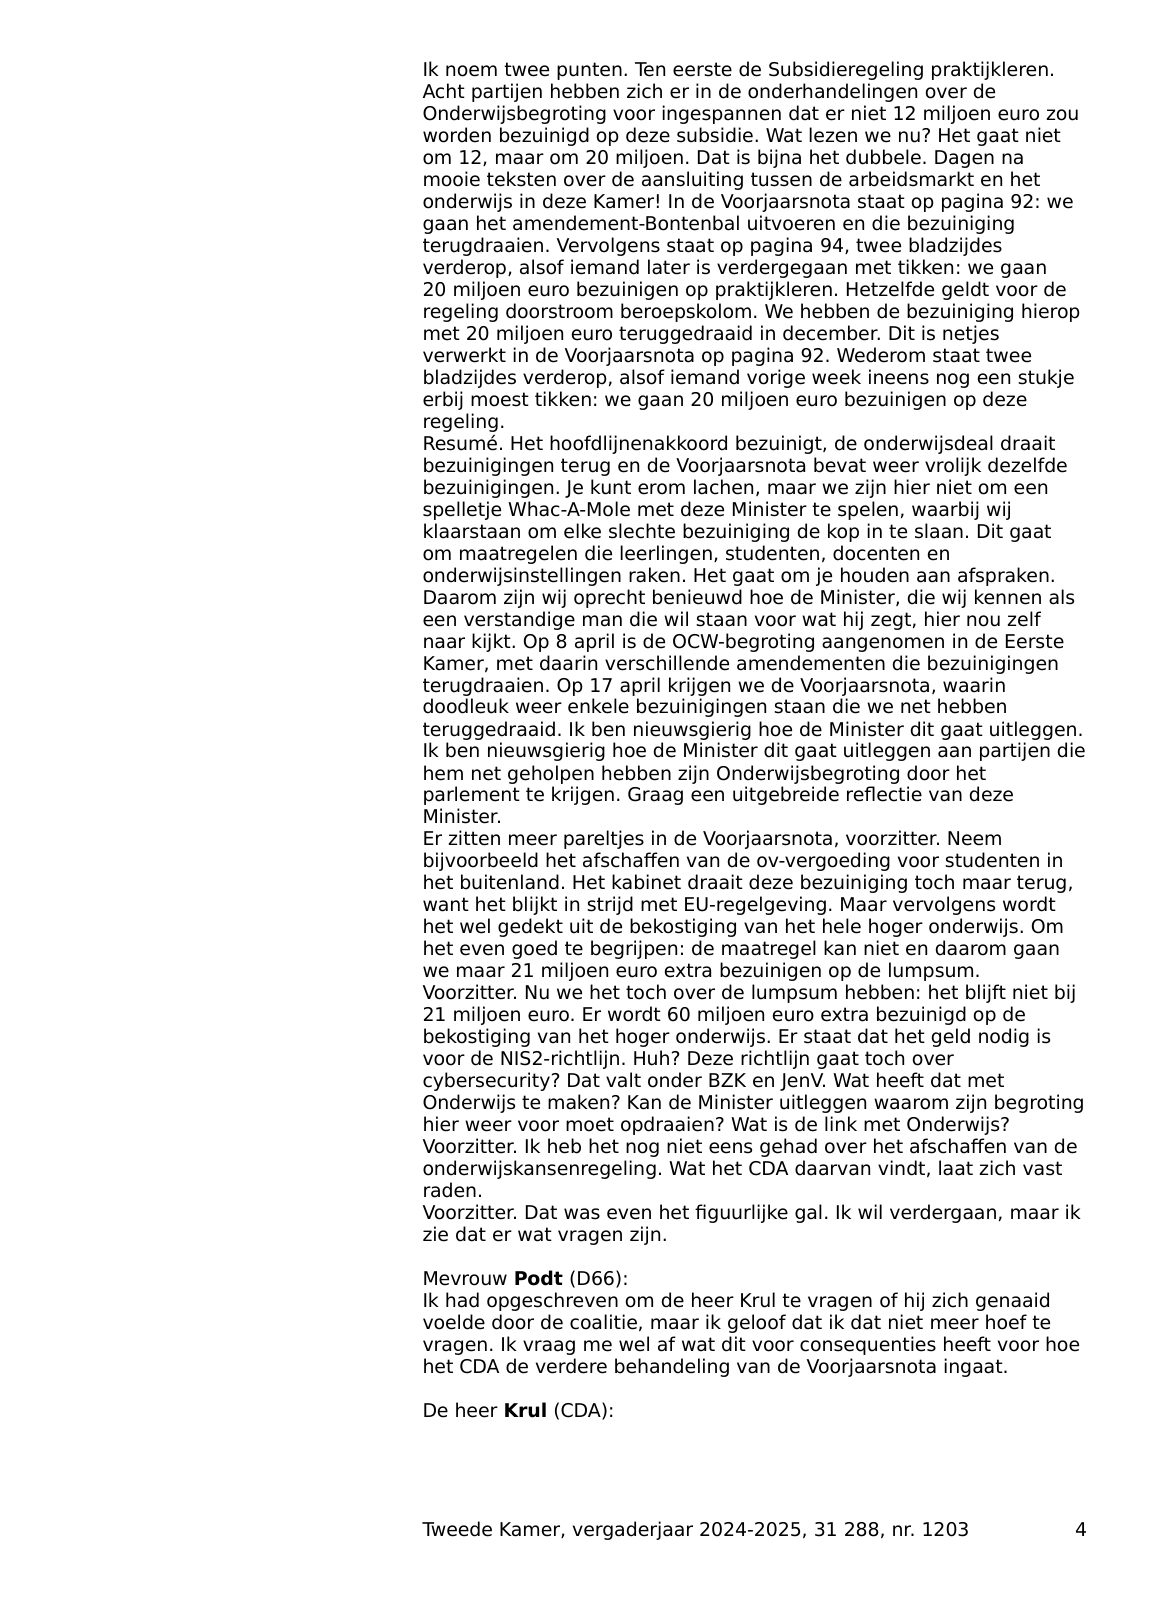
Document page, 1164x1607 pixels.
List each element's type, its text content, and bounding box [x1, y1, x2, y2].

text Voorzitter. Dat was even het figuurlijke gal. Ik wil verdergaan, maar ik zie dat er wat vragen zijn. [422, 1202, 1087, 1246]
text De heer Krul (CDA): [422, 1400, 1087, 1422]
text Voorzitter. Nu we het toch over de lumpsum hebben: het blijft niet bij 21 miljoen euro. Er wordt 60 miljoen euro extra bezuinigd op de bekostiging van het hoger onderwijs. Er staat dat het geld nodig is voor de NIS2-richtlijn. Huh? Deze richtlijn gaat toch over cybersecurity? Dat valt onder BZK en JenV. Wat heeft dat met Onderwijs te maken? Kan de Minister uitleggen waarom zijn begroting hier weer voor moet opdraaien? Wat is de link met Onderwijs? [422, 982, 1087, 1136]
text Ik noem twee punten. Ten eerste de Subsidieregeling praktijkleren. Acht partijen hebben zich er in de onderhandelingen over de Onderwijsbegroting voor ingespannen dat er niet 12 miljoen euro zou worden bezuinigd op deze subsidie. Wat lezen we nu? Het gaat niet om 12, maar om 20 miljoen. Dat is bijna het dubbele. Dagen na mooie teksten over de aansluiting tussen de arbeidsmarkt en het onderwijs in deze Kamer! In de Voorjaarsnota staat op pagina 92: we gaan het amendement-Bontenbal uitvoeren en die bezuiniging terugdraaien. Vervolgens staat op pagina 94, twee bladzijdes verderop, alsof iemand later is verdergegaan met tikken: we gaan 20 miljoen euro bezuinigen op praktijkleren. Hetzelfde geldt voor de regeling doorstroom beroepskolom. We hebben de bezuiniging hierop met 20 miljoen euro teruggedraaid in december. Dit is netjes verwerkt in de Voorjaarsnota op pagina 92. Wederom staat twee bladzijdes verderop, alsof iemand vorige week ineens nog een stukje erbij moest tikken: we gaan 20 miljoen euro bezuinigen op deze regeling. [422, 59, 1087, 433]
text Voorzitter. Ik heb het nog niet eens gehad over het afschaffen van de onderwijskansenregeling. Wat het CDA daarvan vindt, laat zich vast raden. [422, 1136, 1087, 1202]
text Er zitten meer pareltjes in de Voorjaarsnota, voorzitter. Neem bijvoorbeeld het afschaffen van de ov-vergoeding voor studenten in het buitenland. Het kabinet draait deze bezuiniging toch maar terug, want het blijkt in strijd met EU-regelgeving. Maar vervolgens wordt het wel gedekt uit de bekostiging van het hele hoger onderwijs. Om het even goed te begrijpen: de maatregel kan niet en daarom gaan we maar 21 miljoen euro extra bezuinigen op de lumpsum. [422, 828, 1087, 982]
text Resumé. Het hoofdlijnenakkoord bezuinigt, de onderwijsdeal draait bezuinigingen terug en de Voorjaarsnota bevat weer vrolijk dezelfde bezuinigingen. Je kunt erom lachen, maar we zijn hier niet om een spelletje Whac-A-Mole met deze Minister te spelen, waarbij wij klaarstaan om elke slechte bezuiniging de kop in te slaan. Dit gaat om maatregelen die leerlingen, studenten, docenten en onderwijsinstellingen raken. Het gaat om je houden aan afspraken. Daarom zijn wij oprecht benieuwd hoe de Minister, die wij kennen als een verstandige man die wil staan voor wat hij zegt, hier nou zelf naar kijkt. Op 8 april is de OCW-begroting aangenomen in de Eerste Kamer, met daarin verschillende amendementen die bezuinigingen terugdraaien. Op 17 april krijgen we de Voorjaarsnota, waarin doodleuk weer enkele bezuinigingen staan die we net hebben teruggedraaid. Ik ben nieuwsgierig hoe de Minister dit gaat uitleggen. Ik ben nieuwsgierig hoe de Minister dit gaat uitleggen aan partijen die hem net geholpen hebben zijn Onderwijsbegroting door het parlement te krijgen. Graag een uitgebreide reflectie van deze Minister. [422, 433, 1087, 828]
text Ik had opgeschreven om de heer Krul te vragen of hij zich genaaid voelde door de coalitie, maar ik geloof dat ik dat niet meer hoef te vragen. Ik vraag me wel af wat dit voor consequenties heeft voor hoe het CDA de verdere behandeling van de Voorjaarsnota ingaat. [422, 1290, 1087, 1378]
text Mevrouw Podt (D66): [422, 1268, 1087, 1290]
